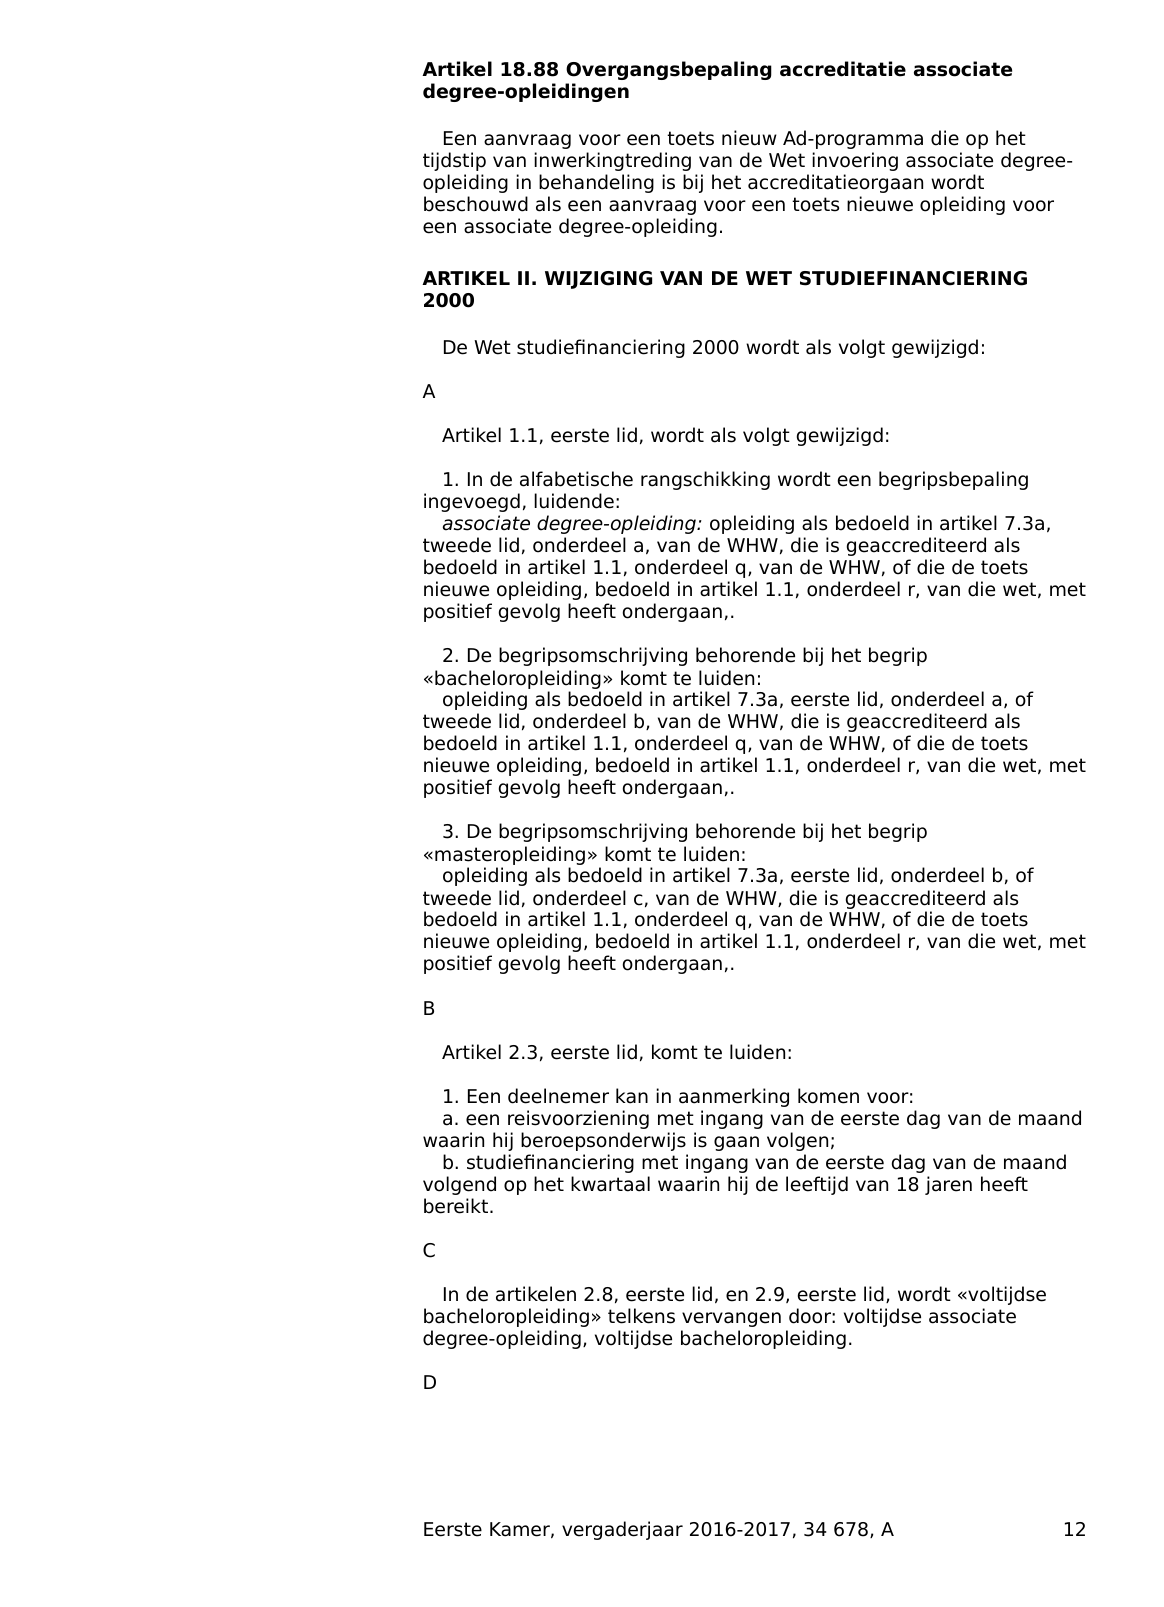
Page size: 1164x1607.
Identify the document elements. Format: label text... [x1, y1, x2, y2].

text 1. Een deelnemer kan in aanmerking komen voor: [422, 1086, 1087, 1108]
text De Wet studiefinanciering 2000 wordt als volgt gewijzigd: [422, 337, 1087, 359]
text In de artikelen 2.8, eerste lid, en 2.9, eerste lid, wordt «voltijdse bacheloropleiding» telkens vervangen door: voltijdse associate degree-opleiding, voltijdse bacheloropleiding. [422, 1284, 1087, 1350]
text Een aanvraag voor een toets nieuw Ad-programma die op het tijdstip van inwerkingtreding van de Wet invoering associate degree-opleiding in behandeling is bij het accreditatieorgaan wordt beschouwd als een aanvraag voor een toets nieuwe opleiding voor een associate degree-opleiding. [422, 128, 1087, 238]
text opleiding als bedoeld in artikel 7.3a, eerste lid, onderdeel a, of tweede lid, onderdeel b, van de WHW, die is geaccrediteerd als bedoeld in artikel 1.1, onderdeel q, van de WHW, of die de toets nieuwe opleiding, bedoeld in artikel 1.1, onderdeel r, van die wet, met positief gevolg heeft ondergaan,. [422, 689, 1087, 799]
text Artikel 2.3, eerste lid, komt te luiden: [422, 1042, 1087, 1064]
text D [422, 1372, 1087, 1394]
text Artikel 1.1, eerste lid, wordt als volgt gewijzigd: [422, 425, 1087, 447]
subtitle ARTIKEL II. WIJZIGING VAN DE WET STUDIEFINANCIERING 2000 [422, 268, 1087, 312]
text associate degree-opleiding: opleiding als bedoeld in artikel 7.3a, tweede lid, onderdeel a, van de WHW, die is geaccrediteerd als bedoeld in artikel 1.1, onderdeel q, van de WHW, of die de toets nieuwe opleiding, bedoeld in artikel 1.1, onderdeel r, van die wet, met positief gevolg heeft ondergaan,. [422, 513, 1087, 623]
subtitle Artikel 18.88 Overgangsbepaling accreditatie associate degree-opleidingen [422, 59, 1087, 103]
text B [422, 997, 1087, 1019]
text opleiding als bedoeld in artikel 7.3a, eerste lid, onderdeel b, of tweede lid, onderdeel c, van de WHW, die is geaccrediteerd als bedoeld in artikel 1.1, onderdeel q, van de WHW, of die de toets nieuwe opleiding, bedoeld in artikel 1.1, onderdeel r, van die wet, met positief gevolg heeft ondergaan,. [422, 865, 1087, 975]
text 1. In de alfabetische rangschikking wordt een begripsbepaling ingevoegd, luidende: [422, 469, 1087, 513]
text C [422, 1240, 1087, 1262]
text 3. De begripsomschrijving behorende bij het begrip «masteropleiding» komt te luiden: [422, 821, 1087, 865]
text 2. De begripsomschrijving behorende bij het begrip «bacheloropleiding» komt te luiden: [422, 645, 1087, 689]
text A [422, 381, 1087, 403]
text b. studiefinanciering met ingang van de eerste dag van de maand volgend op het kwartaal waarin hij de leeftijd van 18 jaren heeft bereikt. [422, 1152, 1087, 1218]
text a. een reisvoorziening met ingang van de eerste dag van de maand waarin hij beroepsonderwijs is gaan volgen; [422, 1108, 1087, 1152]
